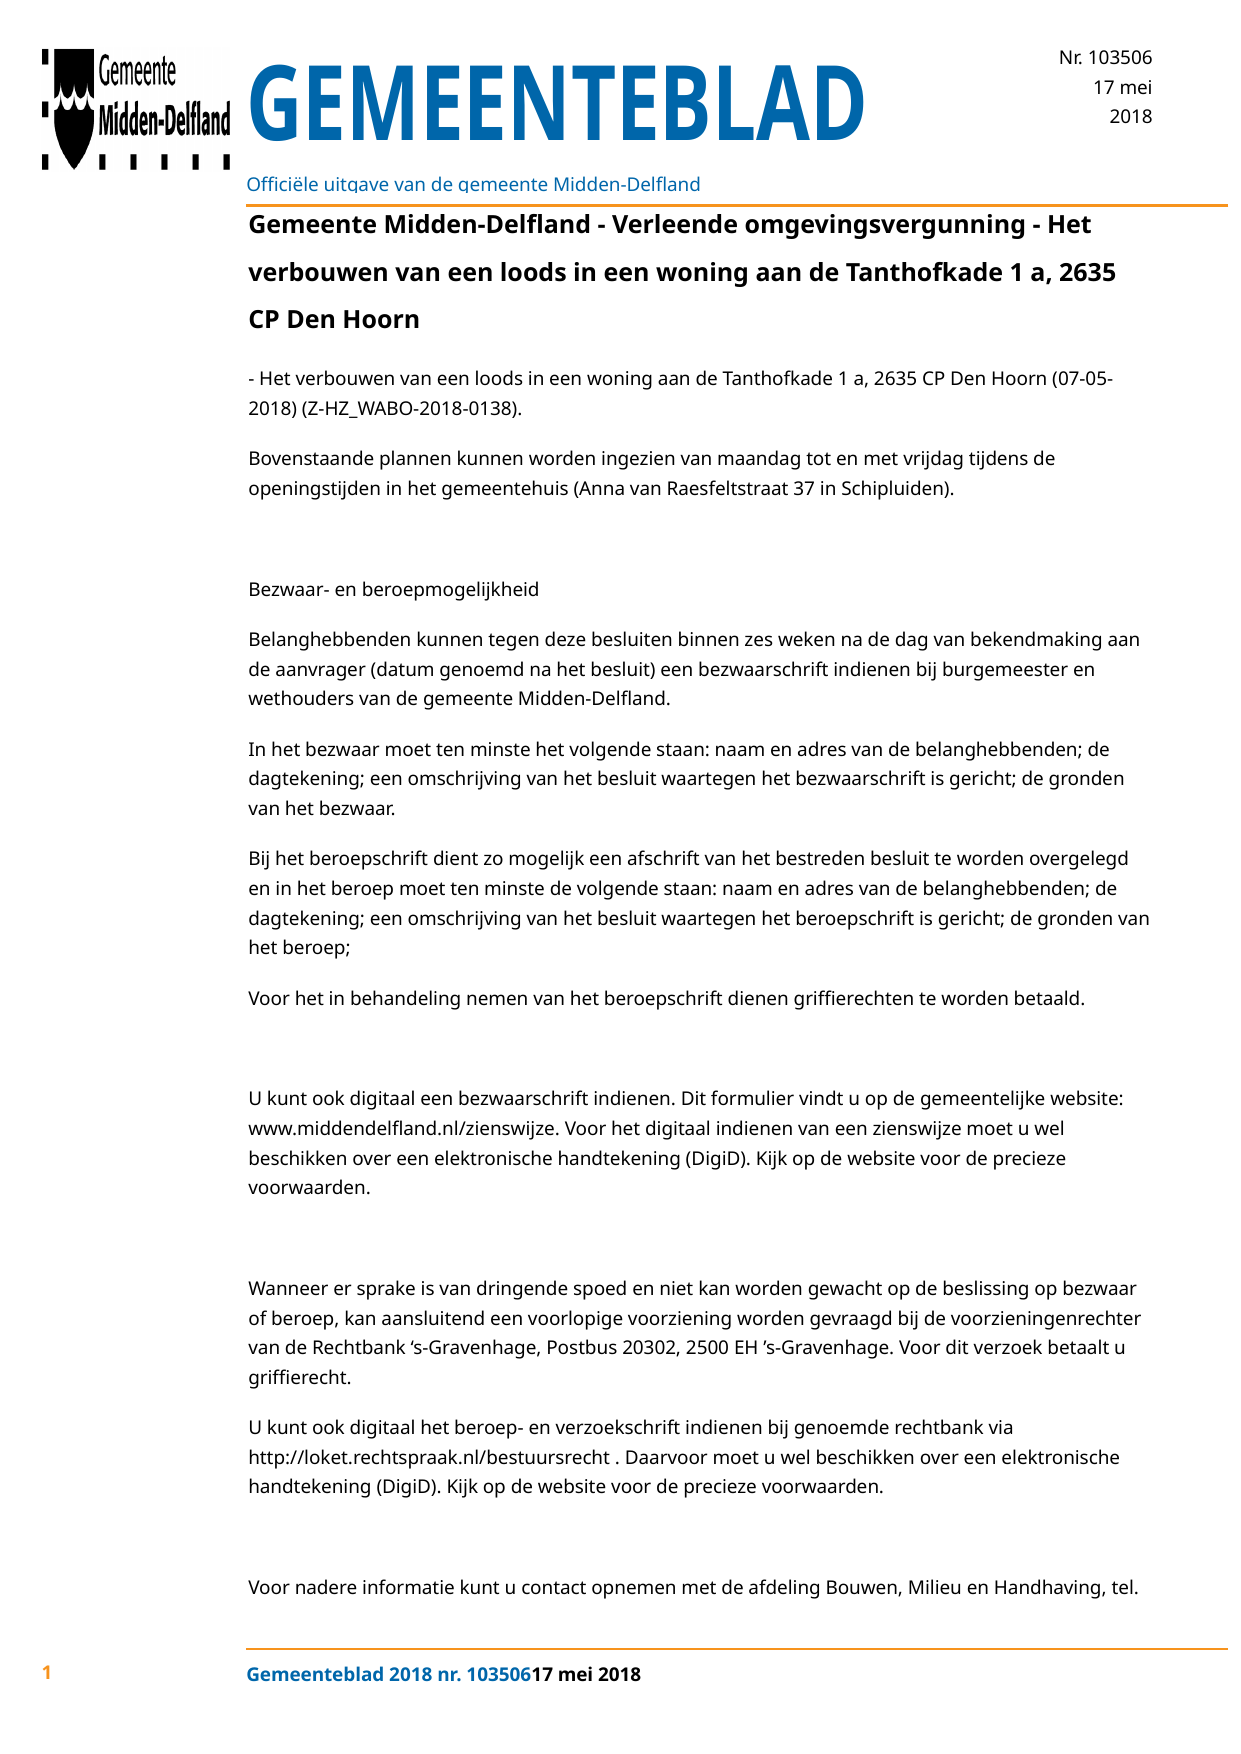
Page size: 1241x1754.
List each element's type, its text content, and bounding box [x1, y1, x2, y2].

text U kunt ook digitaal het beroep- en verzoekschrift indienen bij genoemde rechtbank via http://loket.rechtspraak.nl/bestuursrecht . Daarvoor moet u wel beschikken over een elektronische handtekening (DigiD). Kijk op de website voor de precieze voorwaarden. [248, 1414, 1152, 1499]
text Voor het in behandeling nemen van het beroepschrift dienen griffierechten te worden betaald. [248, 985, 1152, 1010]
text Bij het beroepschrift dient zo mogelijk een afschrift van het bestreden besluit te worden overgelegd en in het beroep moet ten minste de volgende staan: naam en adres van de belanghebbenden; de dagtekening; een omschrijving van het besluit waartegen het beroepschrift is gericht; de gronden van het beroep; [248, 846, 1152, 960]
text Bezwaar- en beroepmogelijkheid [248, 576, 1152, 602]
text Gemeente Midden-Delfland - Verleende omgevingsvergunning - Het verbouwen van een loods in een woning aan de Tanthofkade 1 a, 2635 CP Den Hoorn [248, 207, 1152, 336]
text U kunt ook digitaal een bezwaarschrift indienen. Dit formulier vindt u op de gemeentelijke website: www.middendelfland.nl/zienswijze. Voor het digitaal indienen van een zienswijze moet u wel beschikken over een elektronische handtekening (DigiD). Kijk op de website voor de precieze voorwaarden. [248, 1086, 1152, 1200]
text Wanneer er sprake is van dringende spoed en niet kan worden gewacht op de beslissing op bezwaar of beroep, kan aansluitend een voorlopige voorziening worden gevraagd bij de voorzieningenrechter van de Rechtbank ‘s-Gravenhage, Postbus 20302, 2500 EH ’s-Gravenhage. Voor dit verzoek betaalt u griffierecht. [248, 1275, 1152, 1389]
text In het bezwaar moet ten minste het volgende staan: naam en adres van de belanghebbenden; de dagtekening; een omschrijving van het besluit waartegen het bezwaarschrift is gericht; de gronden van het bezwaar. [248, 736, 1152, 821]
text - Het verbouwen van een loods in een woning aan de Tanthofkade 1 a, 2635 CP Den Hoorn (07-05-2018) (Z-HZ_WABO-2018-0138). [248, 366, 1152, 421]
text Belanghebbenden kunnen tegen deze besluiten binnen zes weken na de dag van bekendmaking aan de aanvrager (datum genoemd na het besluit) een bezwaarschrift indienen bij burgemeester en wethouders van de gemeente Midden-Delfland. [248, 626, 1152, 711]
picture [41, 47, 231, 172]
text Voor nadere informatie kunt u contact opnemen met de afdeling Bouwen, Milieu en Handhaving, tel. [248, 1574, 1152, 1600]
text Bovenstaande plannen kunnen worden ingezien van maandag tot en met vrijdag tijdens de openingstijden in het gemeentehuis (Anna van Raesfeltstraat 37 in Schipluiden). [248, 446, 1152, 501]
